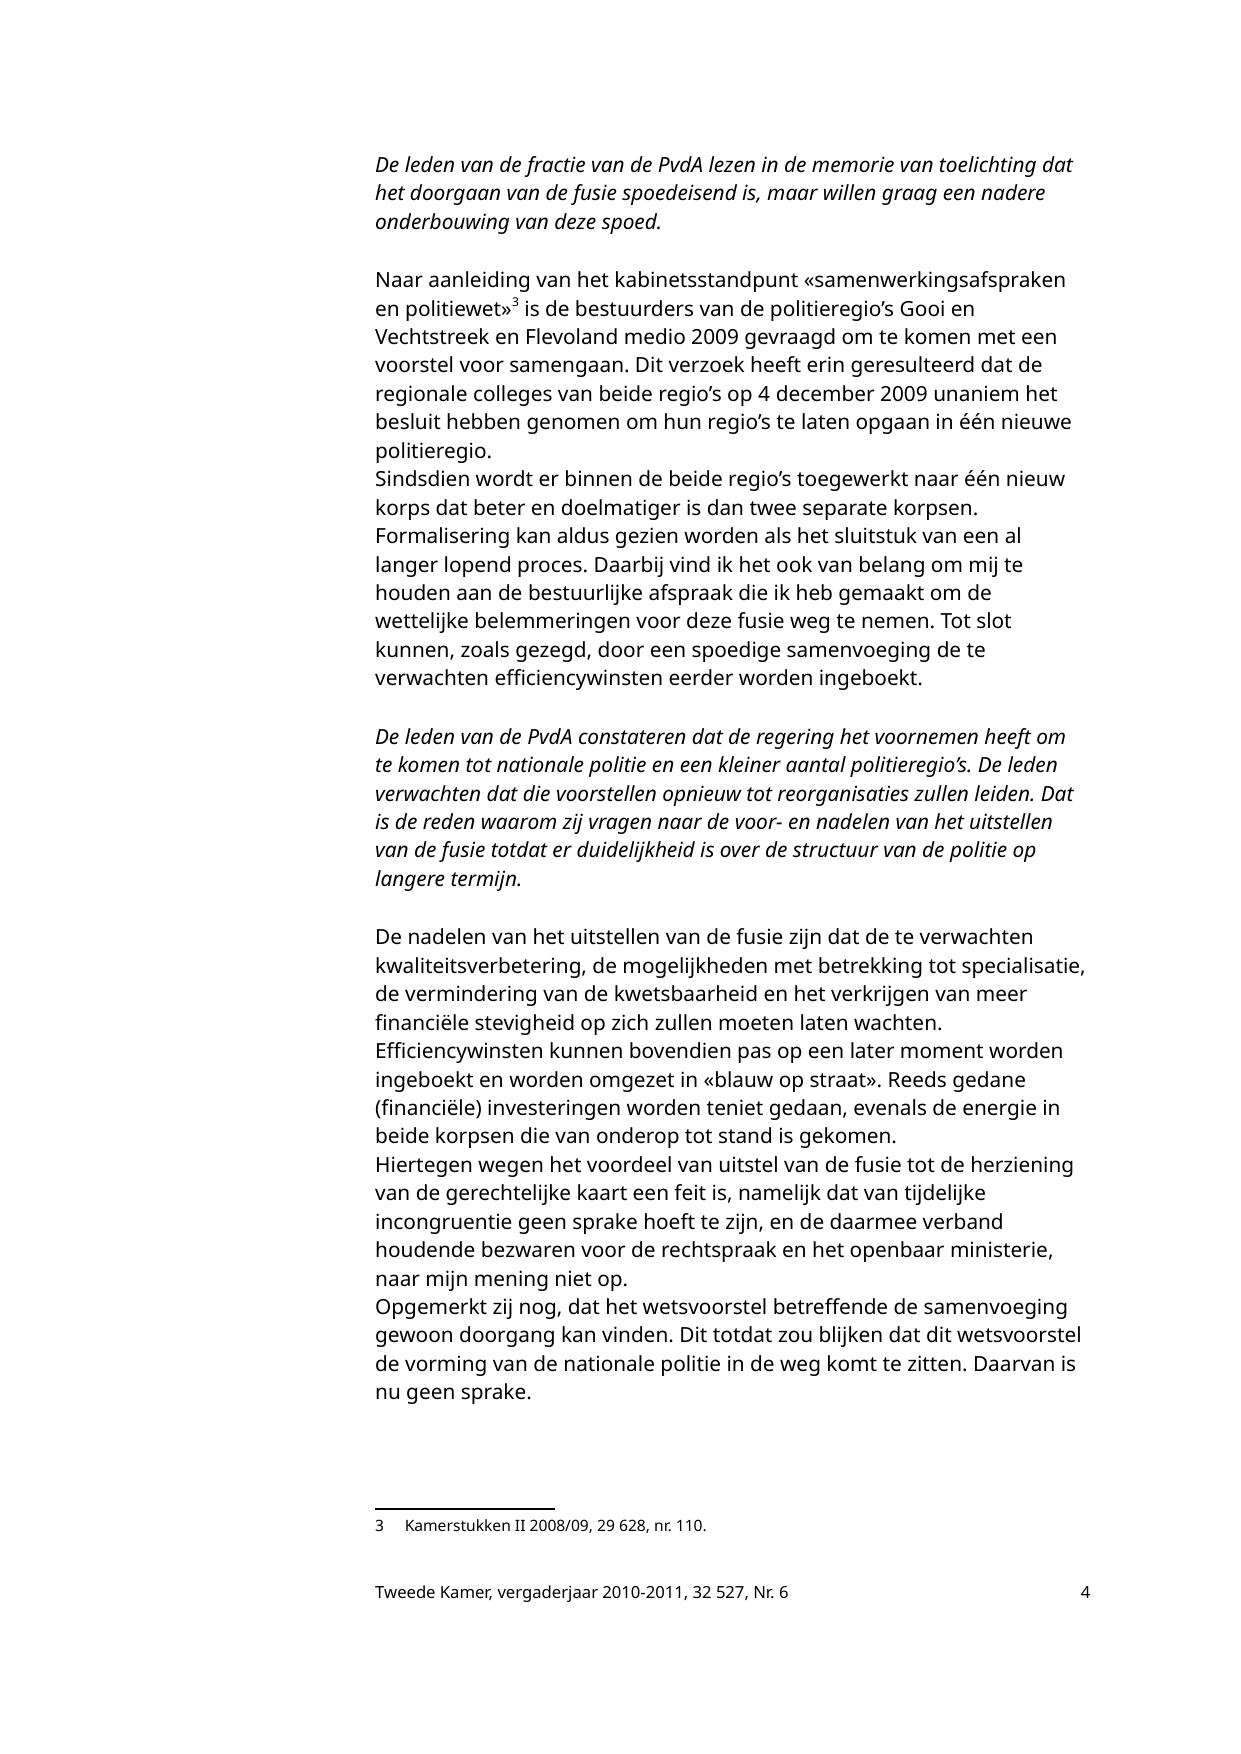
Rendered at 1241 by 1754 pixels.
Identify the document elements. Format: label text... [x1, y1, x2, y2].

text Sindsdien wordt er binnen de beide regio’s toegewerkt naar één nieuw korps dat beter en doelmatiger is dan twee separate korpsen. Formalisering kan aldus gezien worden als het sluitstuk van een al langer lopend proces. Daarbij vind ik het ook van belang om mij te houden aan de bestuurlijke afspraak die ik heb gemaakt om de wettelijke belemmeringen voor deze fusie weg te nemen. Tot slot kunnen, zoals gezegd, door een spoedige samenvoeging de te verwachten efficiencywinsten eerder worden ingeboekt. [375, 464, 1090, 692]
text Kamerstukken II 2008/09, 29 628, nr. 110. [375, 1508, 1090, 1536]
text Naar aanleiding van het kabinetsstandpunt «samenwerkingsafspraken en politiewet» is de bestuurders van de politieregio’s Gooi en Vechtstreek en Flevoland medio 2009 gevraagd om te komen met een voorstel voor samengaan. Dit verzoek heeft erin geresulteerd dat de regionale colleges van beide regio’s op 4 december 2009 unaniem het besluit hebben genomen om hun regio’s te laten opgaan in één nieuwe politieregio. [375, 265, 1090, 464]
text De leden van de fractie van de PvdA lezen in de memorie van toelichting dat het doorgaan van de fusie spoedeisend is, maar willen graag een nadere onderbouwing van deze spoed. [375, 150, 1090, 235]
text Hiertegen wegen het voordeel van uitstel van de fusie tot de herziening van de gerechtelijke kaart een feit is, namelijk dat van tijdelijke incongruentie geen sprake hoeft te zijn, en de daarmee verband houdende bezwaren voor de rechtspraak en het openbaar ministerie, naar mijn mening niet op. [375, 1150, 1090, 1292]
text De leden van de PvdA constateren dat de regering het voornemen heeft om te komen tot nationale politie en een kleiner aantal politieregio’s. De leden verwachten dat die voorstellen opnieuw tot reorganisaties zullen leiden. Dat is de reden waarom zij vragen naar de voor- en nadelen van het uitstellen van de fusie totdat er duidelijkheid is over de structuur van de politie op langere termijn. [375, 722, 1090, 892]
text Opgemerkt zij nog, dat het wetsvoorstel betreffende de samenvoeging gewoon doorgang kan vinden. Dit totdat zou blijken dat dit wetsvoorstel de vorming van de nationale politie in de weg komt te zitten. Daarvan is nu geen sprake. [375, 1292, 1090, 1406]
text De nadelen van het uitstellen van de fusie zijn dat de te verwachten kwaliteitsverbetering, de mogelijkheden met betrekking tot specialisatie, de vermindering van de kwetsbaarheid en het verkrijgen van meer financiële stevigheid op zich zullen moeten laten wachten. Efficiencywinsten kunnen bovendien pas op een later moment worden ingeboekt en worden omgezet in «blauw op straat». Reeds gedane (financiële) investeringen worden teniet gedaan, evenals de energie in beide korpsen die van onderop tot stand is gekomen. [375, 922, 1090, 1150]
